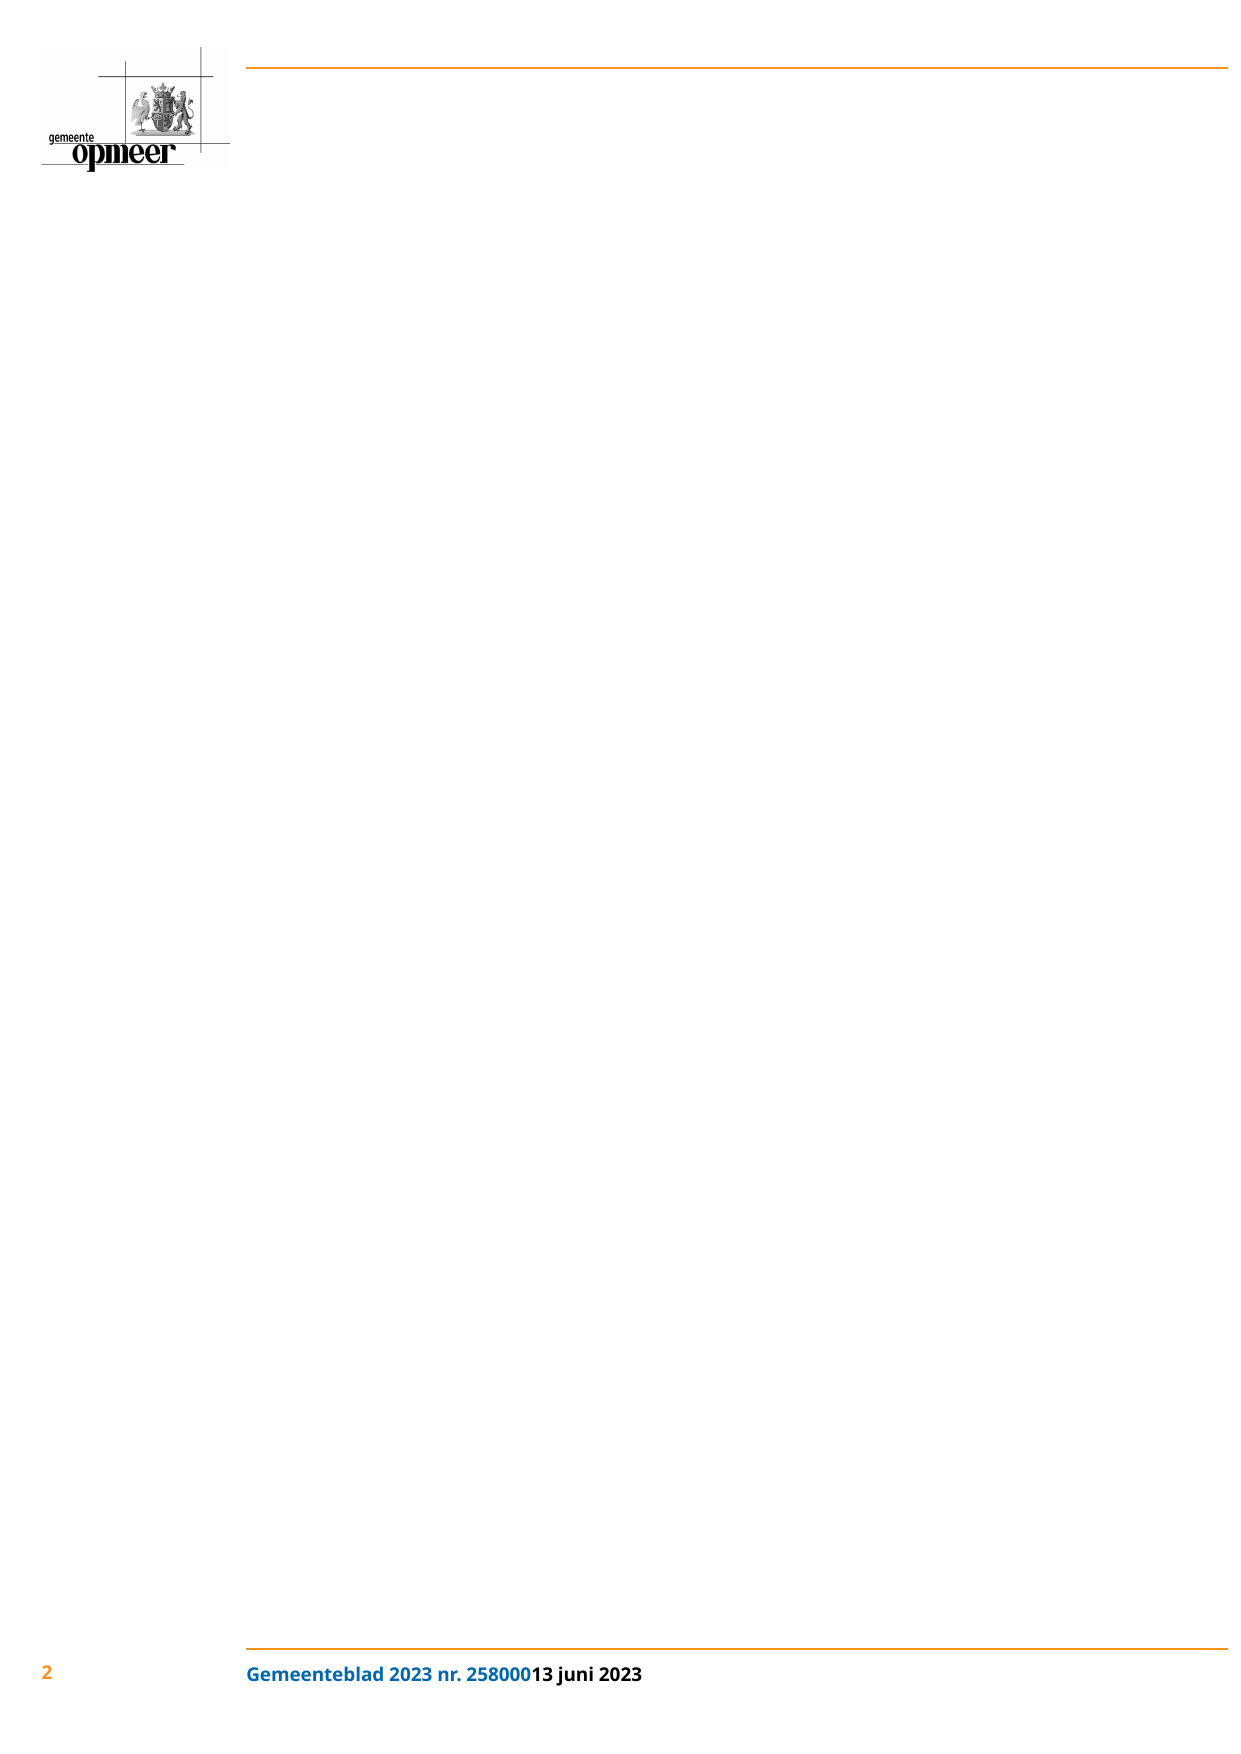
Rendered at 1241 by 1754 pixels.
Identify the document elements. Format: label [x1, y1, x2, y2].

picture [41, 47, 231, 172]
